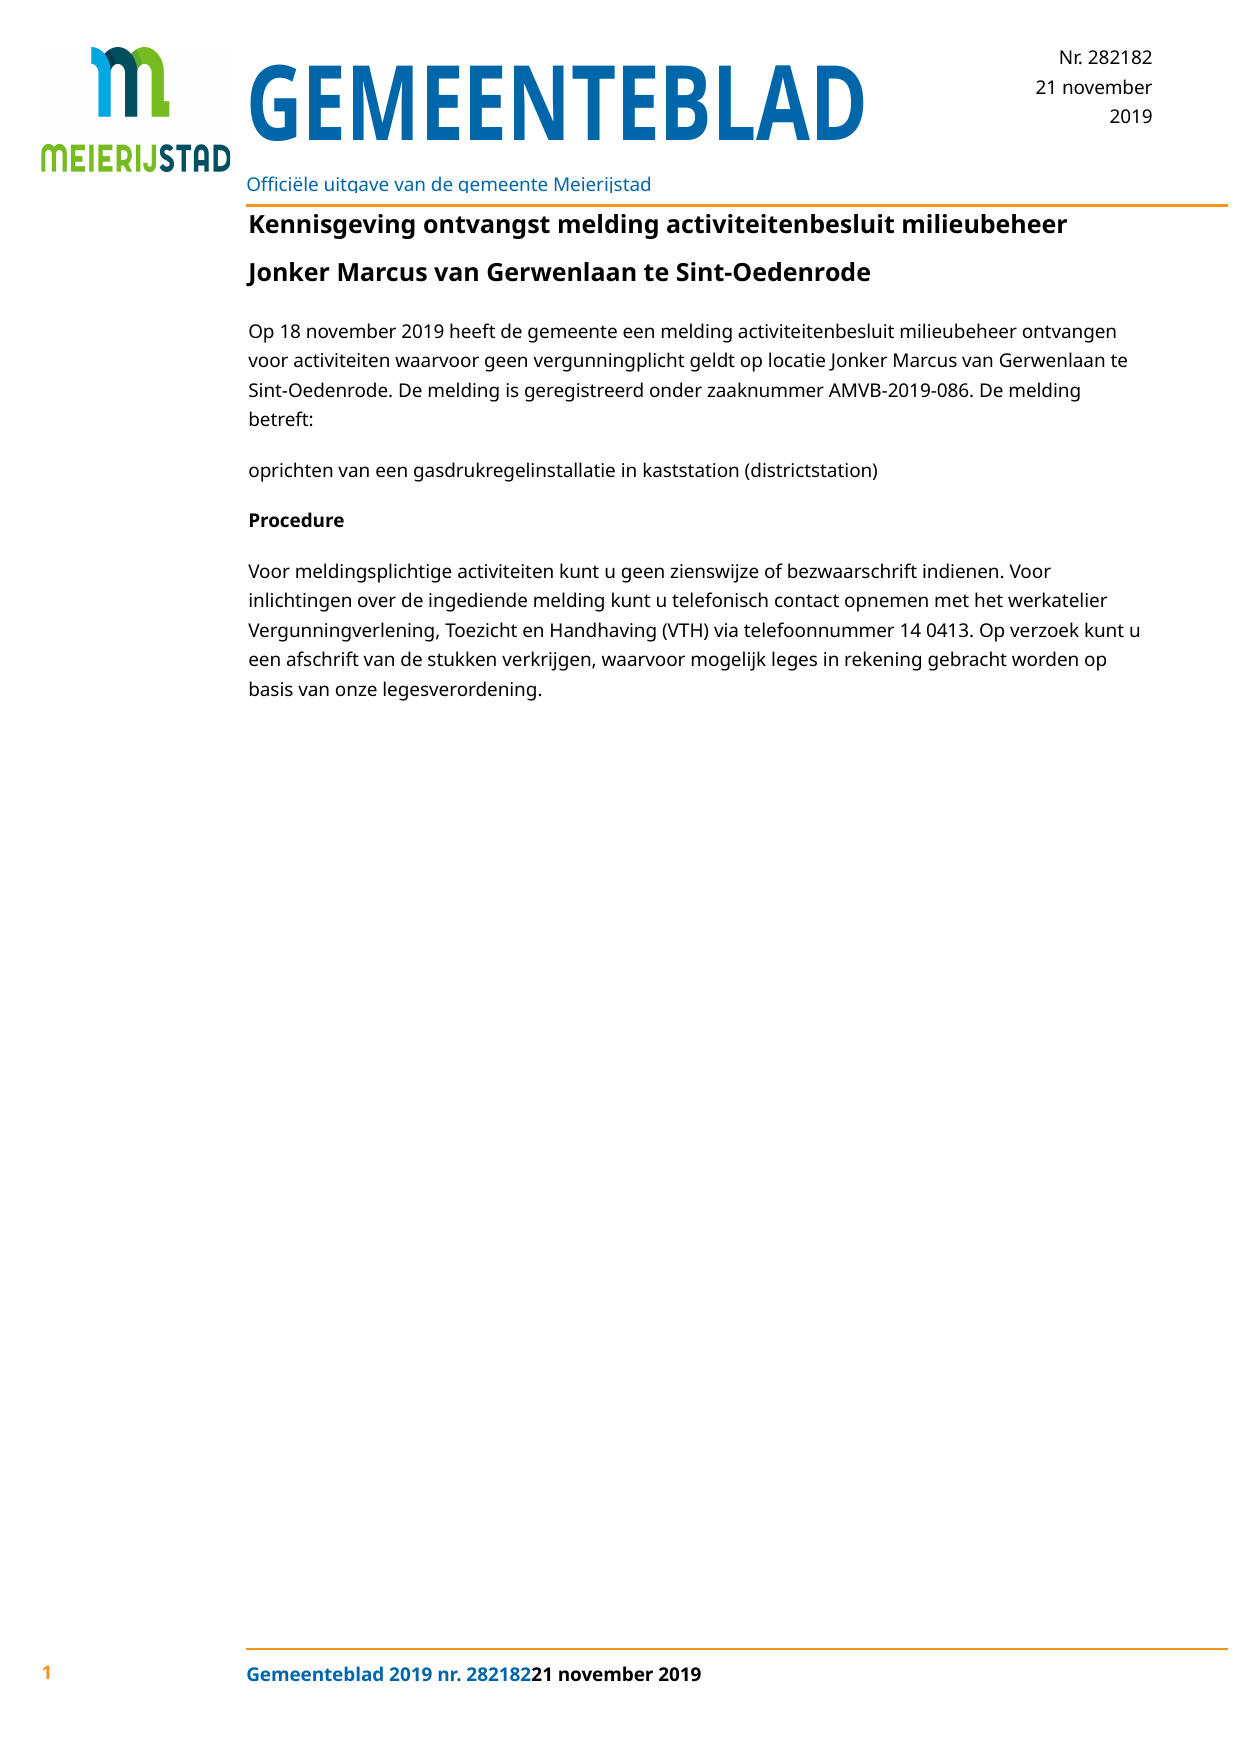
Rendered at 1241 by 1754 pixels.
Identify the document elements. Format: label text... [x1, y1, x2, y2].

text Voor meldingsplichtige activiteiten kunt u geen zienswijze of bezwaarschrift indienen. Voor inlichtingen over de ingediende melding kunt u telefonisch contact opnemen met het werkatelier Vergunningverlening, Toezicht en Handhaving (VTH) via telefoonnummer 14 0413. Op verzoek kunt u een afschrift van de stukken verkrijgen, waarvoor mogelijk leges in rekening gebracht worden op basis van onze legesverordening. [248, 558, 1152, 702]
text oprichten van een gasdrukregelinstallatie in kaststation (districtstation) [248, 457, 1152, 483]
picture [41, 47, 231, 172]
text Op 18 november 2019 heeft de gemeente een melding activiteitenbesluit milieubeheer ontvangen voor activiteiten waarvoor geen vergunningplicht geldt op locatie Jonker Marcus van Gerwenlaan te Sint-Oedenrode. De melding is geregistreerd onder zaaknummer AMVB-2019-086. De melding betreft: [248, 318, 1152, 432]
text Kennisgeving ontvangst melding activiteitenbesluit milieubeheer Jonker Marcus van Gerwenlaan te Sint-Oedenrode [248, 207, 1152, 288]
text Procedure [248, 507, 1152, 533]
